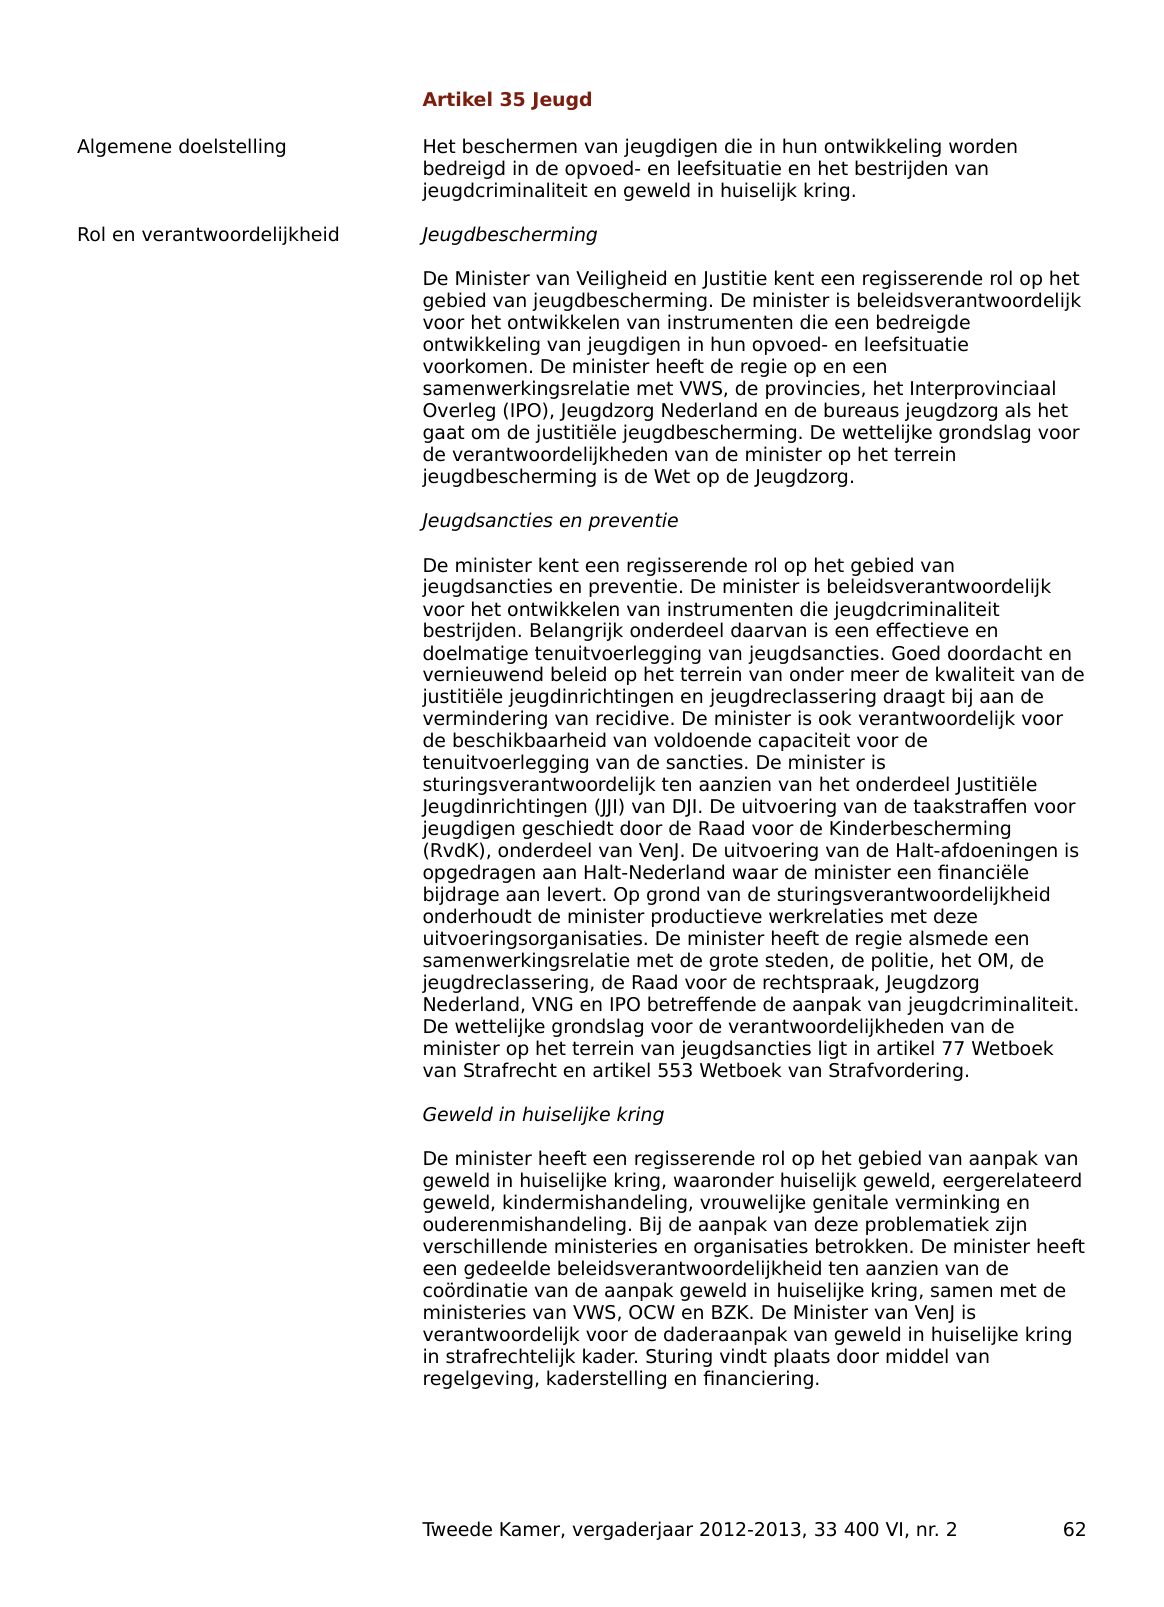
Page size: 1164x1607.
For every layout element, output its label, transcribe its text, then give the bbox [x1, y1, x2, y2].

text Algemene doelstelling [77, 136, 399, 158]
text Het beschermen van jeugdigen die in hun ontwikkeling worden bedreigd in de opvoed- en leefsituatie en het bestrijden van jeugdcriminaliteit en geweld in huiselijk kring. [422, 136, 1087, 202]
subtitle Geweld in huiselijke kring [422, 1104, 1087, 1126]
text De minister heeft een regisserende rol op het gebied van aanpak van geweld in huiselijke kring, waaronder huiselijk geweld, eergerelateerd geweld, kindermishandeling, vrouwelijke genitale verminking en ouderenmishandeling. Bij de aanpak van deze problematiek zijn verschillende ministeries en organisaties betrokken. De minister heeft een gedeelde beleidsverantwoordelijkheid ten aanzien van de coördinatie van de aanpak geweld in huiselijke kring, samen met de ministeries van VWS, OCW en BZK. De Minister van VenJ is verantwoordelijk voor de daderaanpak van geweld in huiselijke kring in strafrechtelijk kader. Sturing vindt plaats door middel van regelgeving, kaderstelling en financiering. [422, 1148, 1087, 1390]
text De minister kent een regisserende rol op het gebied van jeugdsancties en preventie. De minister is beleidsverantwoordelijk voor het ontwikkelen van instrumenten die jeugdcriminaliteit bestrijden. Belangrijk onderdeel daarvan is een effectieve en doelmatige tenuitvoerlegging van jeugdsancties. Goed doordacht en vernieuwend beleid op het terrein van onder meer de kwaliteit van de justitiële jeugdinrichtingen en jeugdreclassering draagt bij aan de vermindering van recidive. De minister is ook verantwoordelijk voor de beschikbaarheid van voldoende capaciteit voor de tenuitvoerlegging van de sancties. De minister is sturingsverantwoordelijk ten aanzien van het onderdeel Justitiële Jeugdinrichtingen (JJI) van DJI. De uitvoering van de taakstraffen voor jeugdigen geschiedt door de Raad voor de Kinderbescherming (RvdK), onderdeel van VenJ. De uitvoering van de Halt-afdoeningen is opgedragen aan Halt-Nederland waar de minister een financiële bijdrage aan levert. Op grond van de sturingsverantwoordelijkheid onderhoudt de minister productieve werkrelaties met deze uitvoeringsorganisaties. De minister heeft de regie alsmede een samenwerkingsrelatie met de grote steden, de politie, het OM, de jeugdreclassering, de Raad voor de rechtspraak, Jeugdzorg Nederland, VNG en IPO betreffende de aanpak van jeugdcriminaliteit. De wettelijke grondslag voor de verantwoordelijkheden van de minister op het terrein van jeugdsancties ligt in artikel 77 Wetboek van Strafrecht en artikel 553 Wetboek van Strafvordering. [422, 554, 1087, 1082]
subtitle [77, 246, 399, 254]
subtitle Jeugdbescherming [422, 224, 1087, 246]
subtitle Jeugdsancties en preventie [422, 510, 1087, 532]
text De Minister van Veiligheid en Justitie kent een regisserende rol op het gebied van jeugdbescherming. De minister is beleidsverantwoordelijk voor het ontwikkelen van instrumenten die een bedreigde ontwikkeling van jeugdigen in hun opvoed- en leefsituatie voorkomen. De minister heeft de regie op en een samenwerkingsrelatie met VWS, de provincies, het Interprovinciaal Overleg (IPO), Jeugdzorg Nederland en de bureaus jeugdzorg als het gaat om de justitiële jeugdbescherming. De wettelijke grondslag voor de verantwoordelijkheden van de minister op het terrein jeugdbescherming is de Wet op de Jeugdzorg. [422, 268, 1087, 488]
subtitle Artikel 35 Jeugd [422, 89, 1087, 111]
text Rol en verantwoordelijkheid [77, 224, 399, 246]
